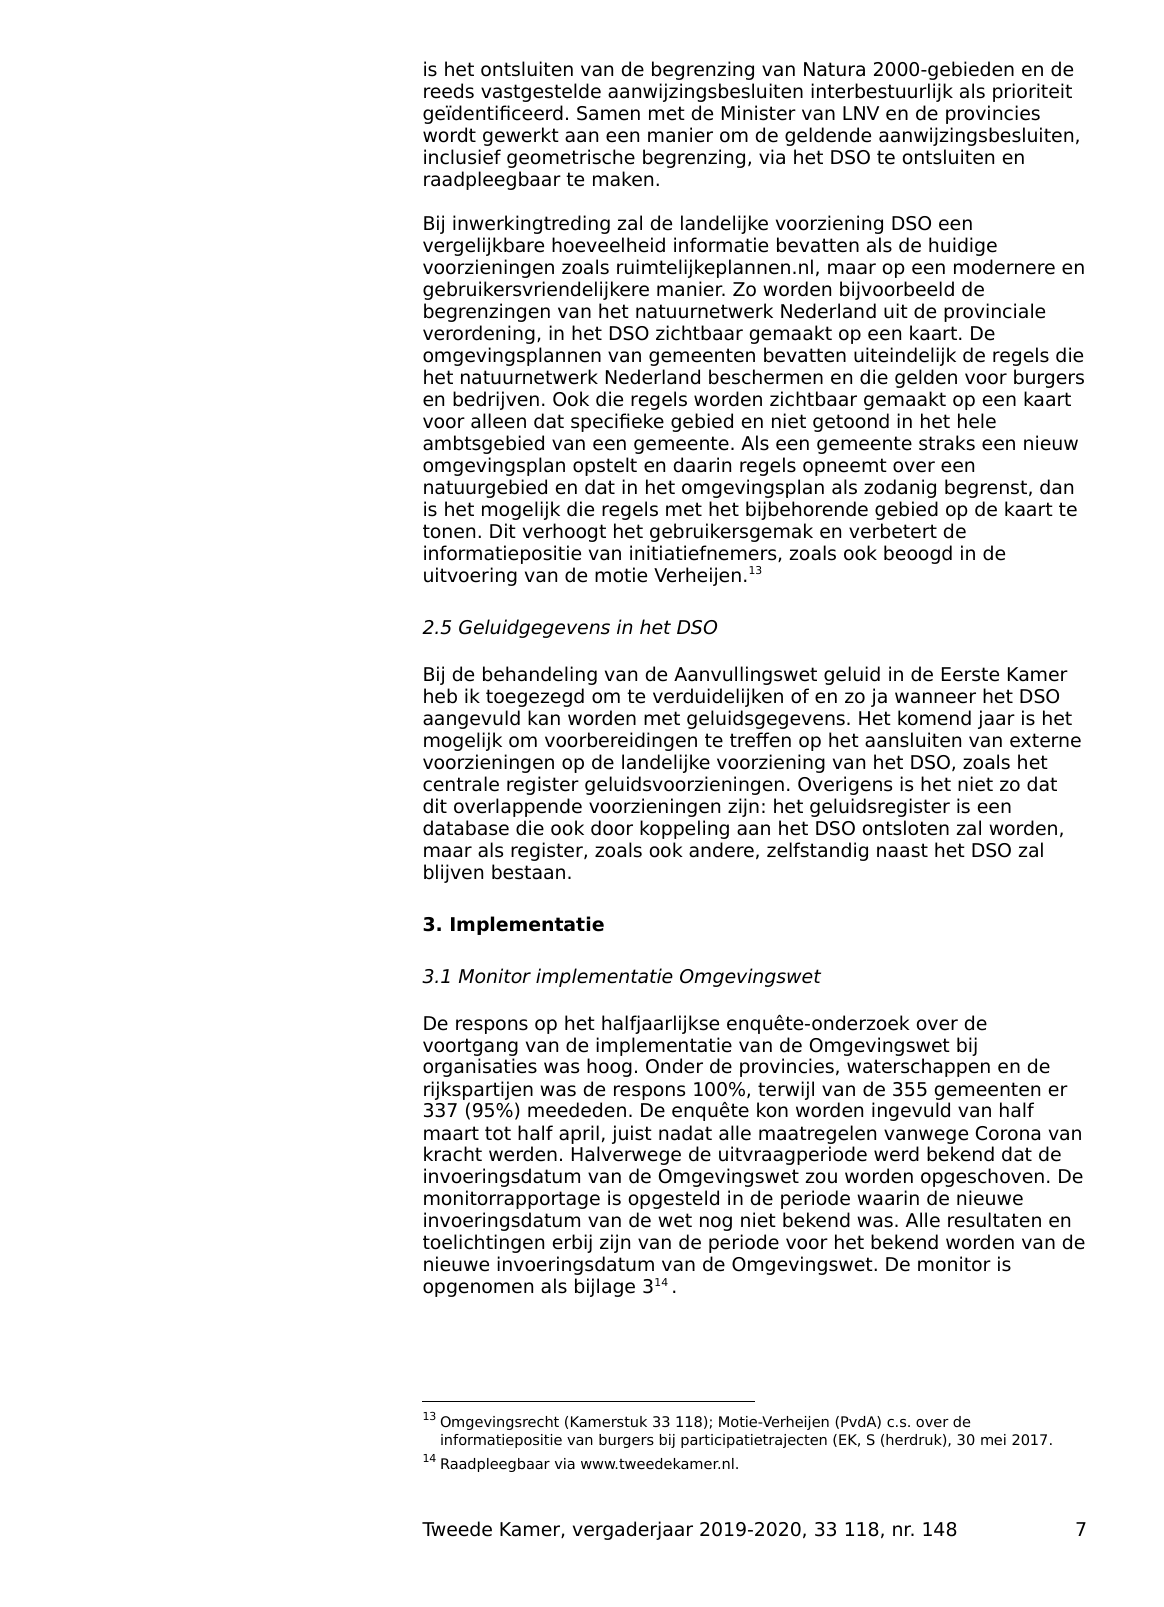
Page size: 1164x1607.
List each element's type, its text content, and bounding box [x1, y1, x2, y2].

subtitle 3.1 Monitor implementatie Omgevingswet [422, 966, 1087, 987]
text De respons op het halfjaarlijkse enquête-onderzoek over de voortgang van de implementatie van de Omgevingswet bij organisaties was hoog. Onder de provincies, waterschappen en de rijkspartijen was de respons 100%, terwijl van de 355 gemeenten er 337 (95%) meededen. De enquête kon worden ingevuld van half maart tot half april, juist nadat alle maatregelen vanwege Corona van kracht werden. Halverwege de uitvraagperiode werd bekend dat de invoeringsdatum van de Omgevingswet zou worden opgeschoven. De monitorrapportage is opgesteld in de periode waarin de nieuwe invoeringsdatum van de wet nog niet bekend was. Alle resultaten en toelichtingen erbij zijn van de periode voor het bekend worden van de nieuwe invoeringsdatum van de Omgevingswet. De monitor is opgenomen als bijlage 3. [422, 1012, 1087, 1298]
text Bij de behandeling van de Aanvullingswet geluid in de Eerste Kamer heb ik toegezegd om te verduidelijken of en zo ja wanneer het DSO aangevuld kan worden met geluidsgegevens. Het komend jaar is het mogelijk om voorbereidingen te treffen op het aansluiten van externe voorzieningen op de landelijke voorziening van het DSO, zoals het centrale register geluidsvoorzieningen. Overigens is het niet zo dat dit overlappende voorzieningen zijn: het geluidsregister is een database die ook door koppeling aan het DSO ontsloten zal worden, maar als register, zoals ook andere, zelfstandig naast het DSO zal blijven bestaan. [422, 664, 1087, 883]
text Raadpleegbaar via www.tweedekamer.nl. [422, 1452, 1087, 1474]
text Omgevingsrecht (Kamerstuk 33 118); Motie-Verheijen (PvdA) c.s. over de informatiepositie van burgers bij participatietrajecten (EK, S (herdruk), 30 mei 2017. [422, 1410, 1087, 1449]
subtitle 3. Implementatie [422, 913, 1087, 936]
text is het ontsluiten van de begrenzing van Natura 2000-gebieden en de reeds vastgestelde aanwijzingsbesluiten interbestuurlijk als prioriteit geïdentificeerd. Samen met de Minister van LNV en de provincies wordt gewerkt aan een manier om de geldende aanwijzingsbesluiten, inclusief geometrische begrenzing, via het DSO te ontsluiten en raadpleegbaar te maken. [422, 59, 1087, 191]
text Bij inwerkingtreding zal de landelijke voorziening DSO een vergelijkbare hoeveelheid informatie bevatten als de huidige voorzieningen zoals ruimtelijkeplannen.nl, maar op een modernere en gebruikersvriendelijkere manier. Zo worden bijvoorbeeld de begrenzingen van het natuurnetwerk Nederland uit de provinciale verordening, in het DSO zichtbaar gemaakt op een kaart. De omgevingsplannen van gemeenten bevatten uiteindelijk de regels die het natuurnetwerk Nederland beschermen en die gelden voor burgers en bedrijven. Ook die regels worden zichtbaar gemaakt op een kaart voor alleen dat specifieke gebied en niet getoond in het hele ambtsgebied van een gemeente. Als een gemeente straks een nieuw omgevingsplan opstelt en daarin regels opneemt over een natuurgebied en dat in het omgevingsplan als zodanig begrenst, dan is het mogelijk die regels met het bijbehorende gebied op de kaart te tonen. Dit verhoogt het gebruikersgemak en verbetert de informatiepositie van initiatiefnemers, zoals ook beoogd in de uitvoering van de motie Verheijen. [422, 213, 1087, 587]
subtitle 2.5 Geluidgegevens in het DSO [422, 617, 1087, 639]
